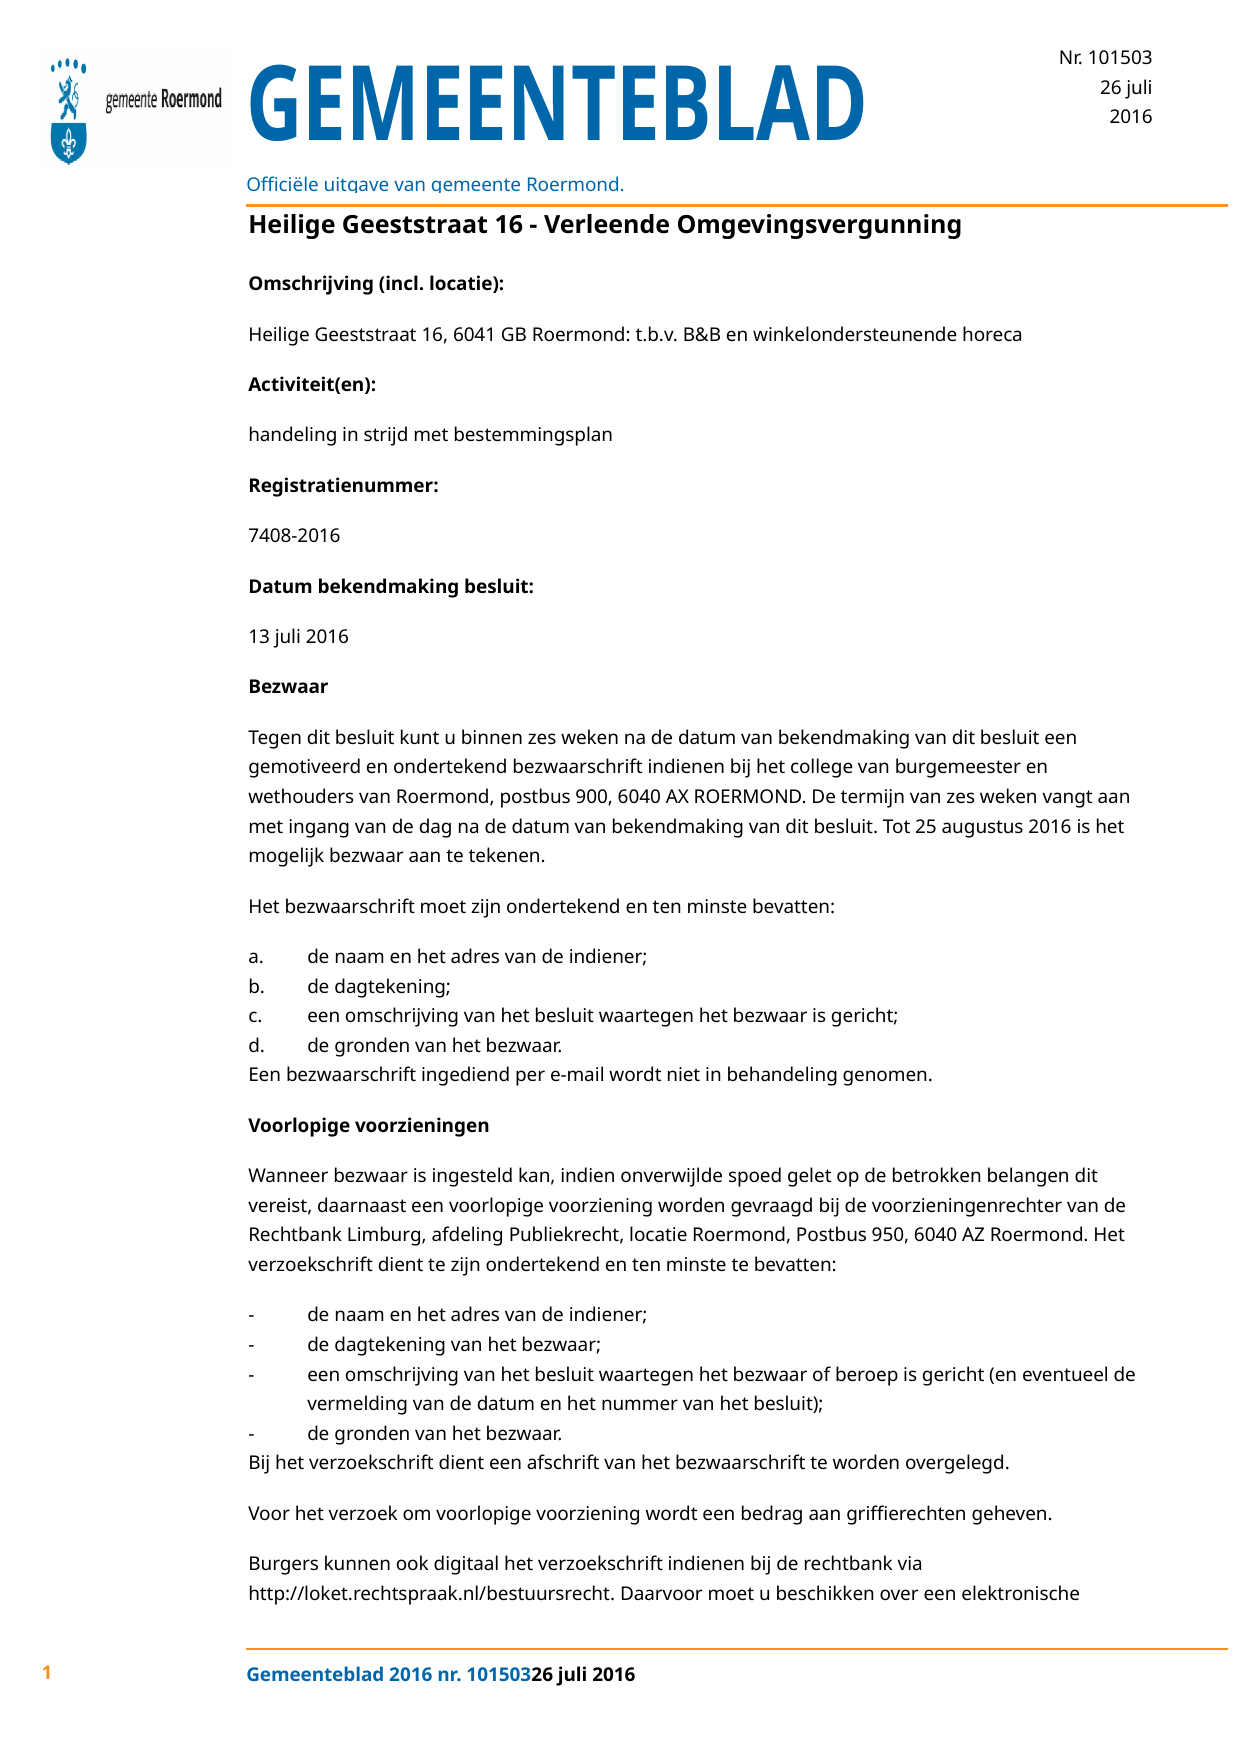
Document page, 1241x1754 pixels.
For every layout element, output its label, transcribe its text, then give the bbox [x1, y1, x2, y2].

text Bij het verzoekschrift dient een afschrift van het bezwaarschrift te worden overgelegd. [248, 1449, 1152, 1475]
text 13 juli 2016 [248, 623, 1152, 649]
text Heilige Geeststraat 16 - Verleende Omgevingsvergunning [248, 207, 1152, 241]
list een omschrijving van het besluit waartegen het bezwaar is gericht; [248, 1002, 1152, 1028]
text Activiteit(en): [248, 371, 1152, 397]
text Voor het verzoek om voorlopige voorziening wordt een bedrag aan griffierechten geheven. [248, 1500, 1152, 1526]
text Registratienummer: [248, 472, 1152, 498]
text Datum bekendmaking besluit: [248, 573, 1152, 598]
text handeling in strijd met bestemmingsplan [248, 422, 1152, 447]
list een omschrijving van het besluit waartegen het bezwaar of beroep is gericht (en eventueel de vermelding van de datum en het nummer van het besluit); [248, 1361, 1152, 1416]
text Het bezwaarschrift moet zijn ondertekend en ten minste bevatten: [248, 893, 1152, 918]
text 7408-2016 [248, 522, 1152, 548]
list de naam en het adres van de indiener; [248, 1302, 1152, 1327]
text Omschrijving (incl. locatie): [248, 270, 1152, 296]
text Tegen dit besluit kunt u binnen zes weken na de datum van bekendmaking van dit besluit een gemotiveerd en ondertekend bezwaarschrift indienen bij het college van burgemeester en wethouders van Roermond, postbus 900, 6040 AX ROERMOND. De termijn van zes weken vangt aan met ingang van de dag na de datum van bekendmaking van dit besluit. Tot 25 augustus 2016 is het mogelijk bezwaar aan te tekenen. [248, 724, 1152, 868]
text Bezwaar [248, 674, 1152, 699]
text Voorlopige voorzieningen [248, 1112, 1152, 1138]
text Een bezwaarschrift ingediend per e-mail wordt niet in behandeling genomen. [248, 1062, 1152, 1087]
picture [41, 47, 231, 172]
text Wanneer bezwaar is ingesteld kan, indien onverwijlde spoed gelet op de betrokken belangen dit vereist, daarnaast een voorlopige voorziening worden gevraagd bij de voorzieningenrechter van de Rechtbank Limburg, afdeling Publiekrecht, locatie Roermond, Postbus 950, 6040 AZ Roermond. Het verzoekschrift dient te zijn ondertekend en ten minste te bevatten: [248, 1162, 1152, 1277]
list de gronden van het bezwaar. [248, 1032, 1152, 1058]
list de naam en het adres van de indiener; [248, 943, 1152, 969]
text Heilige Geeststraat 16, 6041 GB Roermond: t.b.v. B&B en winkelondersteunende horeca [248, 321, 1152, 346]
list de dagtekening; [248, 973, 1152, 998]
list de dagtekening van het bezwaar; [248, 1331, 1152, 1357]
list de gronden van het bezwaar. [248, 1420, 1152, 1446]
text Burgers kunnen ook digitaal het verzoekschrift indienen bij de rechtbank via http://loket.rechtspraak.nl/bestuursrecht. Daarvoor moet u beschikken over een elektronische [248, 1550, 1152, 1606]
